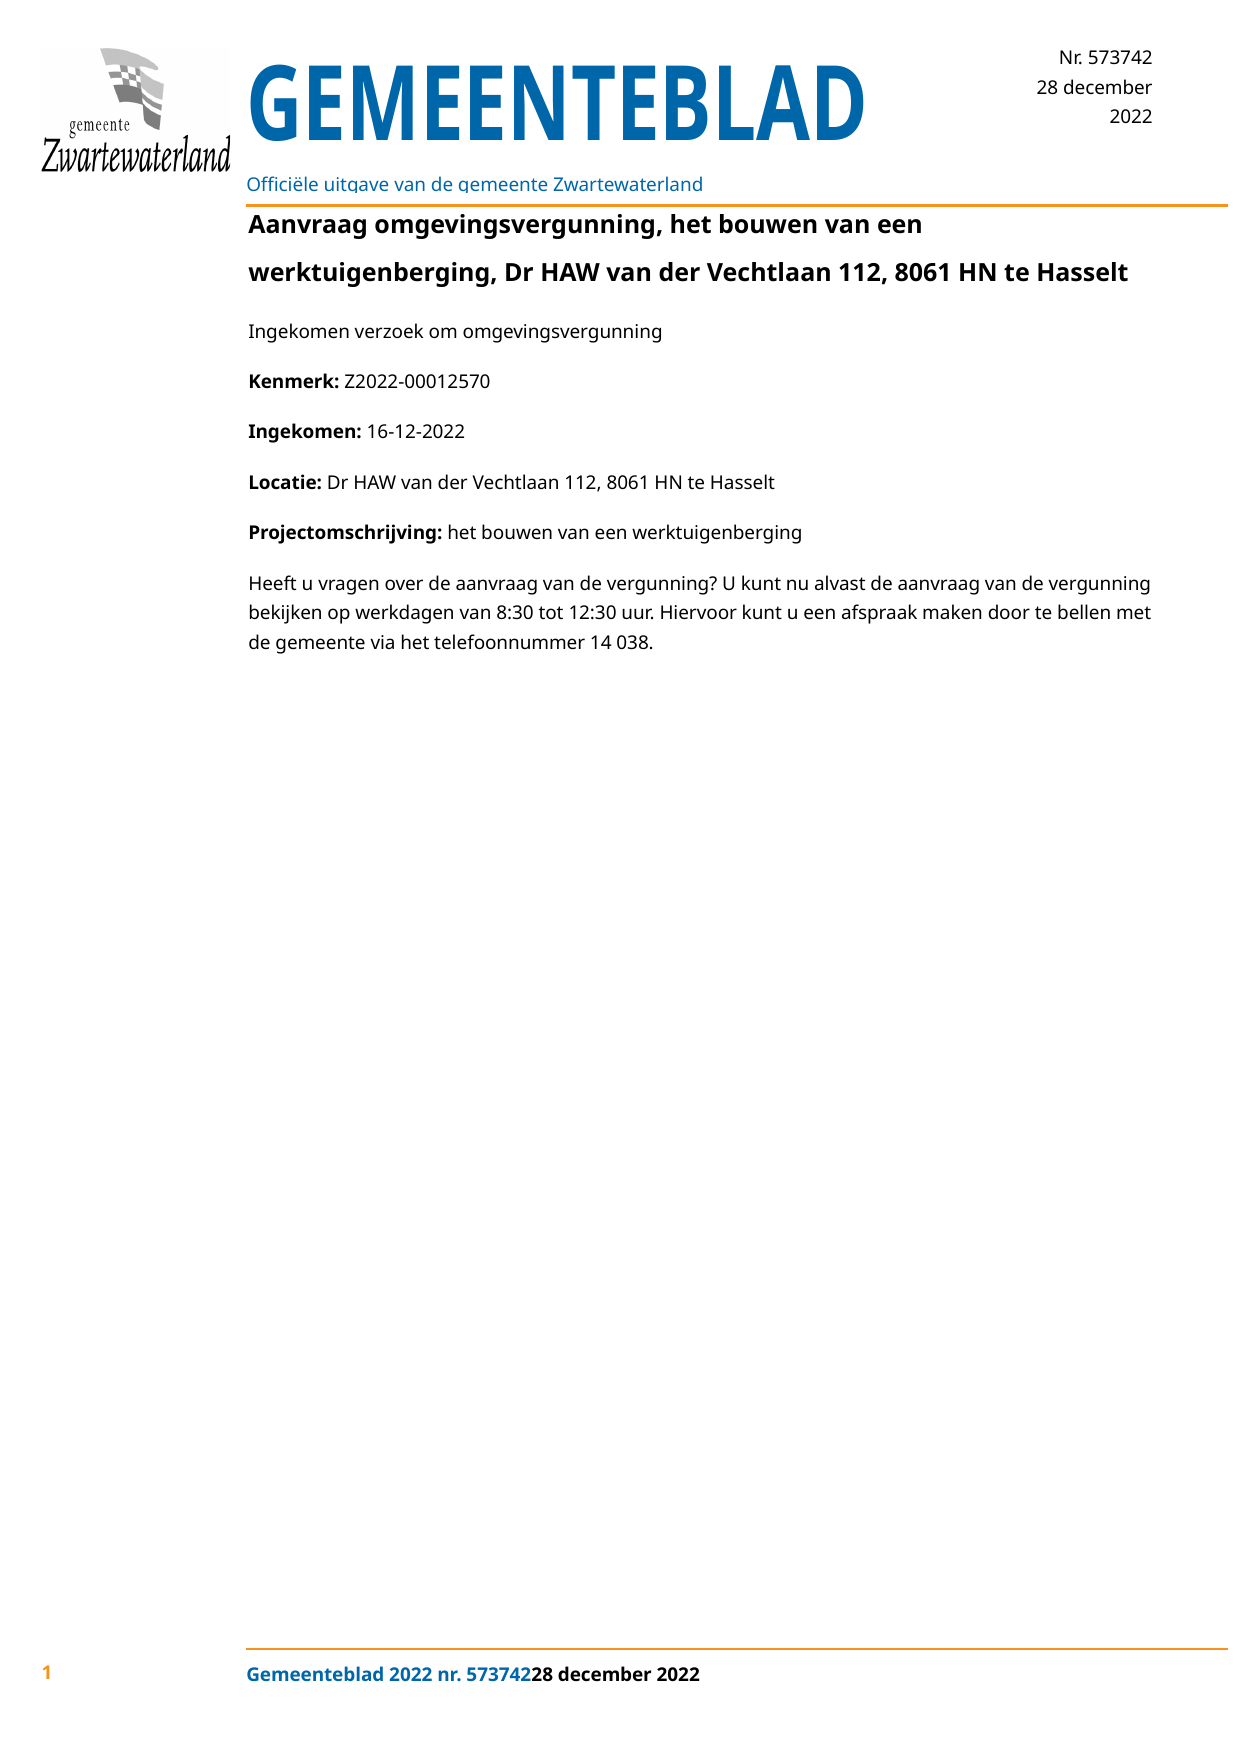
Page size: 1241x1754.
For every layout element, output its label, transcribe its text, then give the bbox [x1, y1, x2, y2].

text Ingekomen: 16-12-2022 [248, 419, 1152, 444]
text Locatie: Dr HAW van der Vechtlaan 112, 8061 HN te Hasselt [248, 469, 1152, 495]
text Projectomschrijving: het bouwen van een werktuigenberging [248, 519, 1152, 545]
text Ingekomen verzoek om omgevingsvergunning [248, 318, 1152, 344]
text Aanvraag omgevingsvergunning, het bouwen van een werktuigenberging, Dr HAW van der Vechtlaan 112, 8061 HN te Hasselt [248, 207, 1152, 288]
text Heeft u vragen over de aanvraag van de vergunning? U kunt nu alvast de aanvraag van de vergunning bekijken op werkdagen van 8:30 tot 12:30 uur. Hiervoor kunt u een afspraak maken door te bellen met de gemeente via het telefoonnummer 14 038. [248, 570, 1152, 655]
text Kenmerk: Z2022-00012570 [248, 368, 1152, 394]
picture [41, 47, 231, 172]
